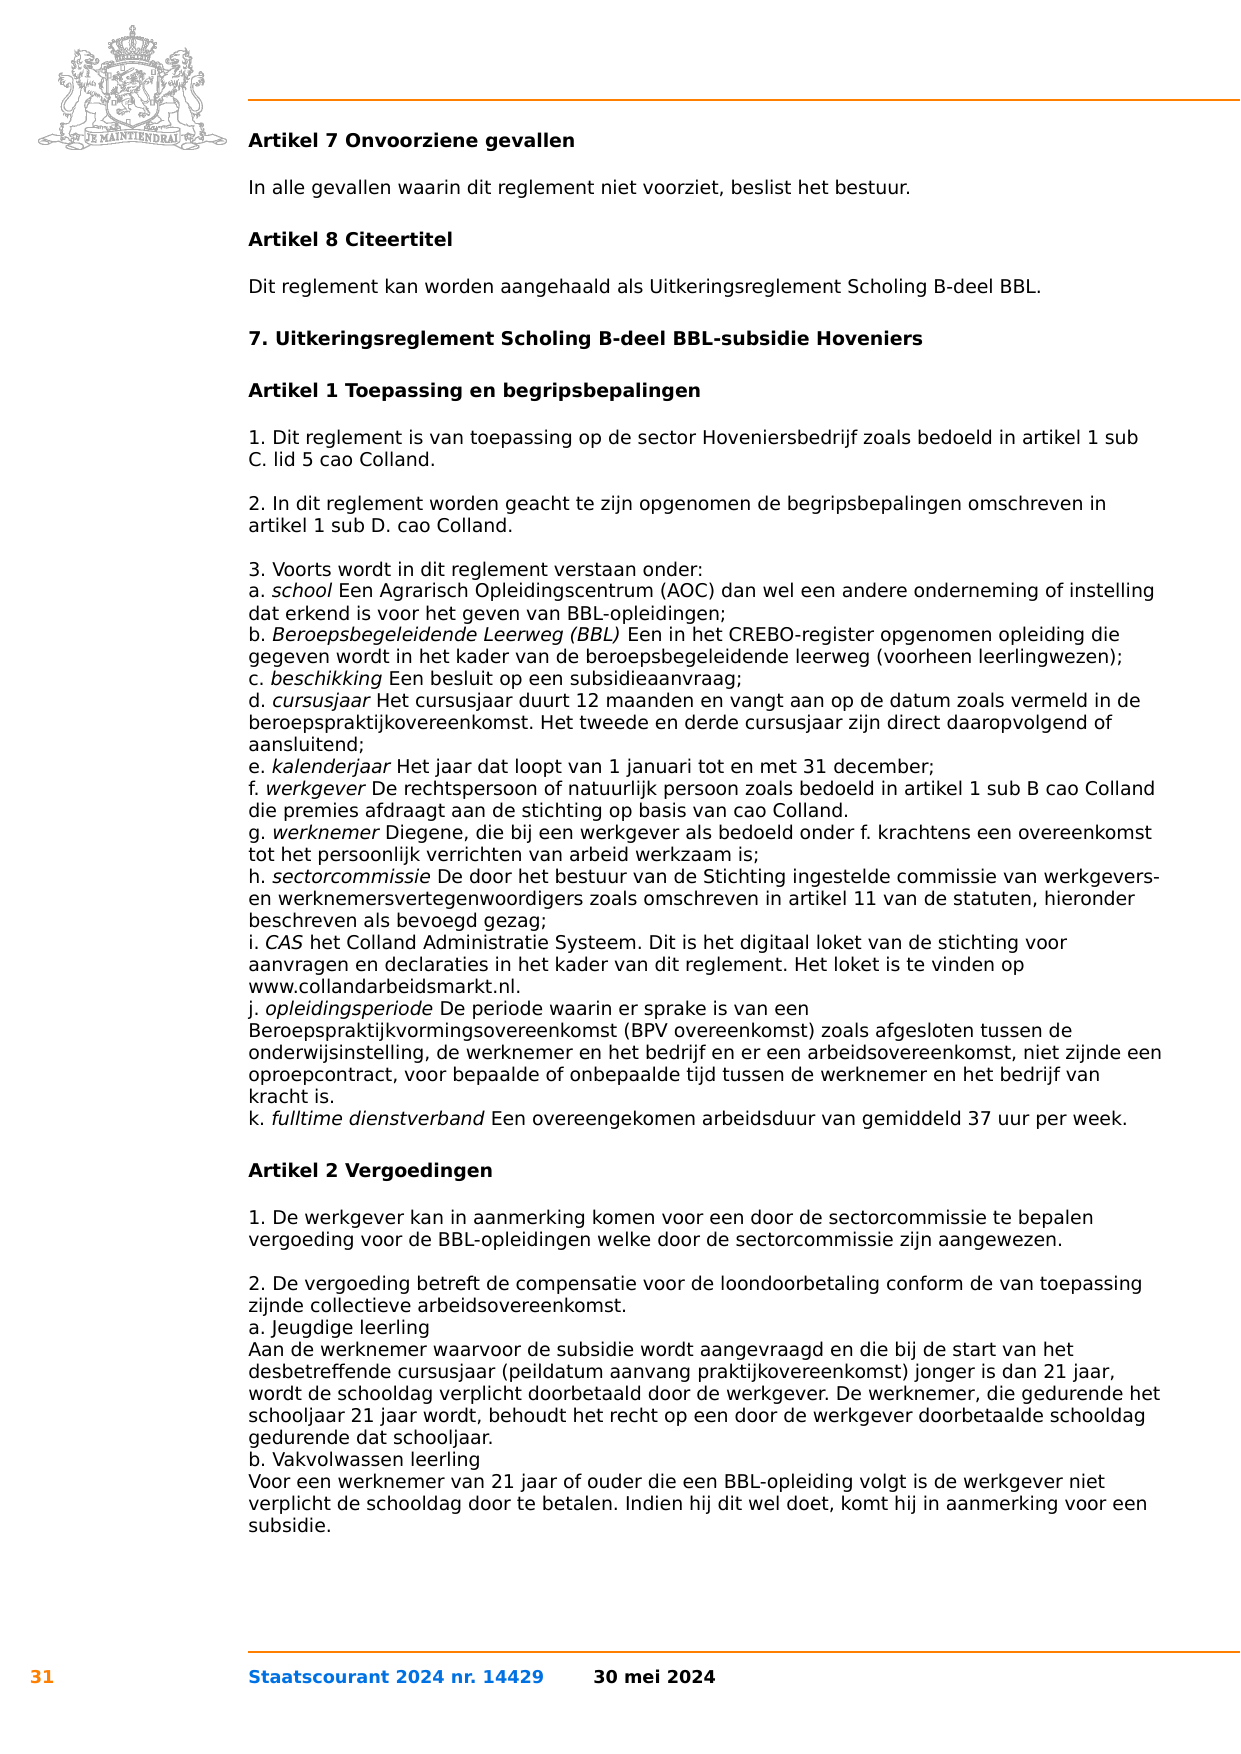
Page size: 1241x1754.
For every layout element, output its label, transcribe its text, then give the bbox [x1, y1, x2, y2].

text 3. Voorts wordt in dit reglement verstaan onder: [248, 558, 1163, 580]
text a. Jeugdige leerling [248, 1317, 1163, 1339]
text c. beschikking Een besluit op een subsidieaanvraag; [248, 668, 1163, 690]
text 2. In dit reglement worden geacht te zijn opgenomen de begripsbepalingen omschreven in artikel 1 sub D. cao Colland. [248, 493, 1163, 537]
subtitle Artikel 7 Onvoorziene gevallen [248, 130, 1163, 152]
text k. fulltime dienstverband Een overeengekomen arbeidsduur van gemiddeld 37 uur per week. [248, 1108, 1163, 1130]
text 2. De vergoeding betreft de compensatie voor de loondoorbetaling conform de van toepassing zijnde collectieve arbeidsovereenkomst. [248, 1273, 1163, 1317]
text b. Beroepsbegeleidende Leerweg (BBL) Een in het CREBO-register opgenomen opleiding die gegeven wordt in het kader van de beroepsbegeleidende leerweg (voorheen leerlingwezen); [248, 624, 1163, 668]
subtitle Artikel 1 Toepassing en begripsbepalingen [248, 380, 1163, 402]
text 1. Dit reglement is van toepassing op de sector Hoveniersbedrijf zoals bedoeld in artikel 1 sub C. lid 5 cao Colland. [248, 427, 1163, 471]
subtitle Artikel 2 Vergoedingen [248, 1160, 1163, 1182]
text Dit reglement kan worden aangehaald als Uitkeringsreglement Scholing B-deel BBL. [248, 276, 1163, 298]
text g. werknemer Diegene, die bij een werkgever als bedoeld onder f. krachtens een overeenkomst tot het persoonlijk verrichten van arbeid werkzaam is; [248, 822, 1163, 866]
text d. cursusjaar Het cursusjaar duurt 12 maanden en vangt aan op de datum zoals vermeld in de beroepspraktijkovereenkomst. Het tweede en derde cursusjaar zijn direct daaropvolgend of aansluitend; [248, 690, 1163, 756]
text 1. De werkgever kan in aanmerking komen voor een door de sectorcommissie te bepalen vergoeding voor de BBL-opleidingen welke door de sectorcommissie zijn aangewezen. [248, 1207, 1163, 1251]
text b. Vakvolwassen leerling [248, 1448, 1163, 1471]
text i. CAS het Colland Administratie Systeem. Dit is het digitaal loket van de stichting voor aanvragen en declaraties in het kader van dit reglement. Het loket is te vinden op www.collandarbeidsmarkt.nl. [248, 932, 1163, 998]
text Aan de werknemer waarvoor de subsidie wordt aangevraagd en die bij de start van het desbetreffende cursusjaar (peildatum aanvang praktijkovereenkomst) jonger is dan 21 jaar, wordt de schooldag verplicht doorbetaald door de werkgever. De werknemer, die gedurende het schooljaar 21 jaar wordt, behoudt het recht op een door de werkgever doorbetaalde schooldag gedurende dat schooljaar. [248, 1339, 1163, 1448]
text e. kalenderjaar Het jaar dat loopt van 1 januari tot en met 31 december; [248, 756, 1163, 778]
text j. opleidingsperiode De periode waarin er sprake is van een Beroepspraktijkvormingsovereenkomst (BPV overeenkomst) zoals afgesloten tussen de onderwijsinstelling, de werknemer en het bedrijf en er een arbeidsovereenkomst, niet zijnde een oproepcontract, voor bepaalde of onbepaalde tijd tussen de werknemer en het bedrijf van kracht is. [248, 998, 1163, 1108]
text h. sectorcommissie De door het bestuur van de Stichting ingestelde commissie van werkgevers- en werknemersvertegenwoordigers zoals omschreven in artikel 11 van de statuten, hieronder beschreven als bevoegd gezag; [248, 866, 1163, 932]
text f. werkgever De rechtspersoon of natuurlijk persoon zoals bedoeld in artikel 1 sub B cao Colland die premies afdraagt aan de stichting op basis van cao Colland. [248, 778, 1163, 822]
text a. school Een Agrarisch Opleidingscentrum (AOC) dan wel een andere onderneming of instelling dat erkend is voor het geven van BBL-opleidingen; [248, 580, 1163, 624]
subtitle 7. Uitkeringsreglement Scholing B-deel BBL-subsidie Hoveniers [248, 328, 1163, 350]
picture [38, 25, 227, 150]
text In alle gevallen waarin dit reglement niet voorziet, beslist het bestuur. [248, 177, 1163, 199]
text Voor een werknemer van 21 jaar of ouder die een BBL-opleiding volgt is de werkgever niet verplicht de schooldag door te betalen. Indien hij dit wel doet, komt hij in aanmerking voor een subsidie. [248, 1471, 1163, 1536]
subtitle Artikel 8 Citeertitel [248, 229, 1163, 251]
